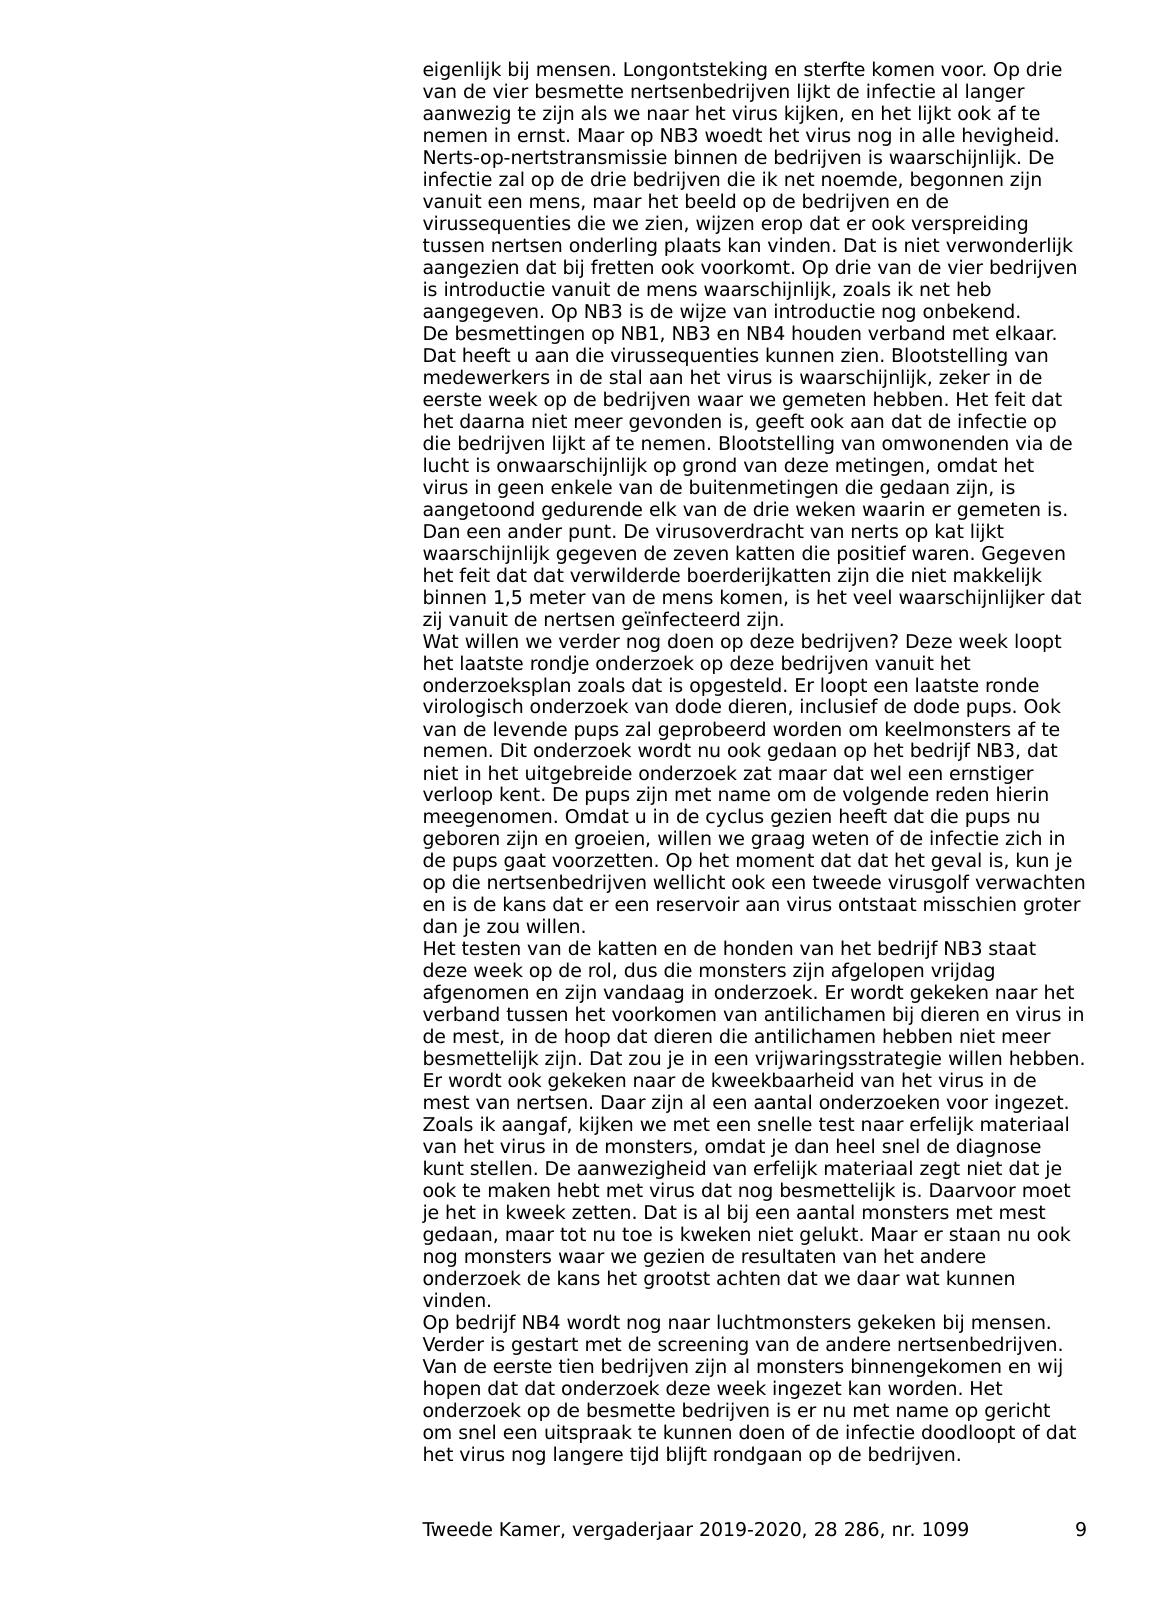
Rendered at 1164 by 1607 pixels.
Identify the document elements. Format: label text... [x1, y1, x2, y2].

text Wat willen we verder nog doen op deze bedrijven? Deze week loopt het laatste rondje onderzoek op deze bedrijven vanuit het onderzoeksplan zoals dat is opgesteld. Er loopt een laatste ronde virologisch onderzoek van dode dieren, inclusief de dode pups. Ook van de levende pups zal geprobeerd worden om keelmonsters af te nemen. Dit onderzoek wordt nu ook gedaan op het bedrijf NB3, dat niet in het uitgebreide onderzoek zat maar dat wel een ernstiger verloop kent. De pups zijn met name om de volgende reden hierin meegenomen. Omdat u in de cyclus gezien heeft dat die pups nu geboren zijn en groeien, willen we graag weten of de infectie zich in de pups gaat voorzetten. Op het moment dat dat het geval is, kun je op die nertsenbedrijven wellicht ook een tweede virusgolf verwachten en is de kans dat er een reservoir aan virus ontstaat misschien groter dan je zou willen. [422, 631, 1087, 938]
text eigenlijk bij mensen. Longontsteking en sterfte komen voor. Op drie van de vier besmette nertsenbedrijven lijkt de infectie al langer aanwezig te zijn als we naar het virus kijken, en het lijkt ook af te nemen in ernst. Maar op NB3 woedt het virus nog in alle hevigheid. [422, 59, 1087, 147]
text Dan een ander punt. De virusoverdracht van nerts op kat lijkt waarschijnlijk gegeven de zeven katten die positief waren. Gegeven het feit dat dat verwilderde boerderijkatten zijn die niet makkelijk binnen 1,5 meter van de mens komen, is het veel waarschijnlijker dat zij vanuit de nertsen geïnfecteerd zijn. [422, 521, 1087, 631]
text Het testen van de katten en de honden van het bedrijf NB3 staat deze week op de rol, dus die monsters zijn afgelopen vrijdag afgenomen en zijn vandaag in onderzoek. Er wordt gekeken naar het verband tussen het voorkomen van antilichamen bij dieren en virus in de mest, in de hoop dat dieren die antilichamen hebben niet meer besmettelijk zijn. Dat zou je in een vrijwaringsstrategie willen hebben. Er wordt ook gekeken naar de kweekbaarheid van het virus in de mest van nertsen. Daar zijn al een aantal onderzoeken voor ingezet. Zoals ik aangaf, kijken we met een snelle test naar erfelijk materiaal van het virus in de monsters, omdat je dan heel snel de diagnose kunt stellen. De aanwezigheid van erfelijk materiaal zegt niet dat je ook te maken hebt met virus dat nog besmettelijk is. Daarvoor moet je het in kweek zetten. Dat is al bij een aantal monsters met mest gedaan, maar tot nu toe is kweken niet gelukt. Maar er staan nu ook nog monsters waar we gezien de resultaten van het andere onderzoek de kans het grootst achten dat we daar wat kunnen vinden. [422, 938, 1087, 1312]
text Op bedrijf NB4 wordt nog naar luchtmonsters gekeken bij mensen. Verder is gestart met de screening van de andere nertsenbedrijven. Van de eerste tien bedrijven zijn al monsters binnengekomen en wij hopen dat dat onderzoek deze week ingezet kan worden. Het onderzoek op de besmette bedrijven is er nu met name op gericht om snel een uitspraak te kunnen doen of de infectie doodloopt of dat het virus nog langere tijd blijft rondgaan op de bedrijven. [422, 1312, 1087, 1466]
text De besmettingen op NB1, NB3 en NB4 houden verband met elkaar. Dat heeft u aan die virussequenties kunnen zien. Blootstelling van medewerkers in de stal aan het virus is waarschijnlijk, zeker in de eerste week op de bedrijven waar we gemeten hebben. Het feit dat het daarna niet meer gevonden is, geeft ook aan dat de infectie op die bedrijven lijkt af te nemen. Blootstelling van omwonenden via de lucht is onwaarschijnlijk op grond van deze metingen, omdat het virus in geen enkele van de buitenmetingen die gedaan zijn, is aangetoond gedurende elk van de drie weken waarin er gemeten is. [422, 323, 1087, 521]
text Nerts-op-nertstransmissie binnen de bedrijven is waarschijnlijk. De infectie zal op de drie bedrijven die ik net noemde, begonnen zijn vanuit een mens, maar het beeld op de bedrijven en de virussequenties die we zien, wijzen erop dat er ook verspreiding tussen nertsen onderling plaats kan vinden. Dat is niet verwonderlijk aangezien dat bij fretten ook voorkomt. Op drie van de vier bedrijven is introductie vanuit de mens waarschijnlijk, zoals ik net heb aangegeven. Op NB3 is de wijze van introductie nog onbekend. [422, 147, 1087, 323]
